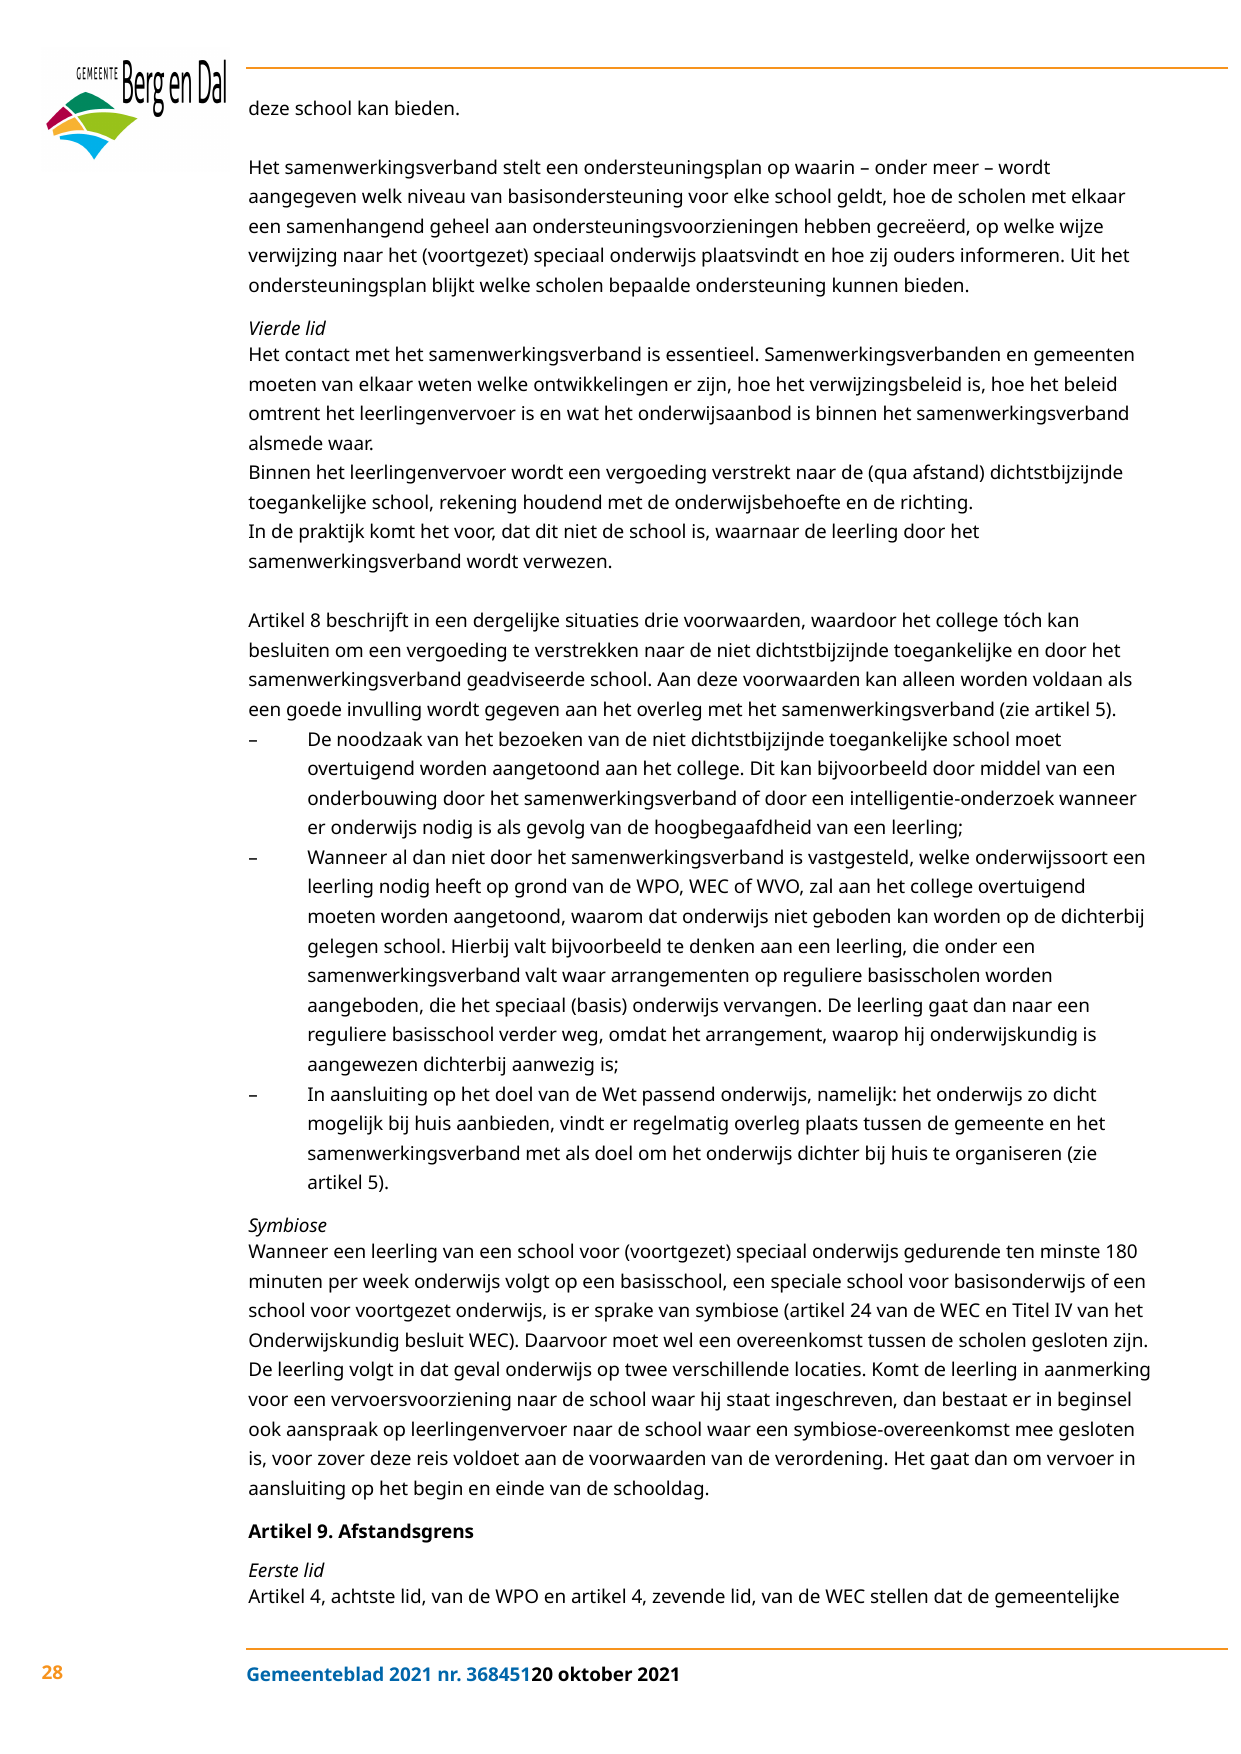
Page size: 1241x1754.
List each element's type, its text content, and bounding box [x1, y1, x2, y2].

list In aansluiting op het doel van de Wet passend onderwijs, namelijk: het onderwijs zo dicht mogelijk bij huis aanbieden, vindt er regelmatig overleg plaats tussen de gemeente en het samenwerkingsverband met als doel om het onderwijs dichter bij huis te organiseren (zie artikel 5). [248, 1081, 1152, 1195]
text Artikel 9. Afstandsgrens [248, 1518, 1152, 1544]
text Binnen het leerlingenvervoer wordt een vergoeding verstrekt naar de (qua afstand) dichtstbijzijnde toegankelijke school, rekening houdend met de onderwijsbehoefte en de richting. [248, 459, 1152, 515]
text Symbiose [248, 1213, 1152, 1238]
text Het samenwerkingsverband stelt een ondersteuningsplan op waarin – onder meer – wordt aangegeven welk niveau van basisondersteuning voor elke school geldt, hoe de scholen met elkaar een samenhangend geheel aan ondersteuningsvoorzieningen hebben gecreëerd, op welke wijze verwijzing naar het (voortgezet) speciaal onderwijs plaatsvindt en hoe zij ouders informeren. Uit het ondersteuningsplan blijkt welke scholen bepaalde ondersteuning kunnen bieden. [248, 154, 1152, 298]
text Eerste lid [248, 1557, 1152, 1583]
text Het contact met het samenwerkingsverband is essentieel. Samenwerkingsverbanden en gemeenten moeten van elkaar weten welke ontwikkelingen er zijn, hoe het verwijzingsbeleid is, hoe het beleid omtrent het leerlingenvervoer is en wat het onderwijsaanbod is binnen het samenwerkingsverband alsmede waar. [248, 341, 1152, 456]
picture [41, 47, 231, 172]
list Wanneer al dan niet door het samenwerkingsverband is vastgesteld, welke onderwijssoort een leerling nodig heeft op grond van de WPO, WEC of WVO, zal aan het college overtuigend moeten worden aangetoond, waarom dat onderwijs niet geboden kan worden op de dichterbij gelegen school. Hierbij valt bijvoorbeeld te denken aan een leerling, die onder een samenwerkingsverband valt waar arrangementen op reguliere basisscholen worden aangeboden, die het speciaal (basis) onderwijs vervangen. De leerling gaat dan naar een reguliere basisschool verder weg, omdat het arrangement, waarop hij onderwijskundig is aangewezen dichterbij aanwezig is; [248, 844, 1152, 1077]
text In de praktijk komt het voor, dat dit niet de school is, waarnaar de leerling door het samenwerkingsverband wordt verwezen. [248, 519, 1152, 574]
text Artikel 8 beschrijft in een dergelijke situaties drie voorwaarden, waardoor het college tóch kan besluiten om een vergoeding te verstrekken naar de niet dichtstbijzijnde toegankelijke en door het samenwerkingsverband geadviseerde school. Aan deze voorwaarden kan alleen worden voldaan als een goede invulling wordt gegeven aan het overleg met het samenwerkingsverband (zie artikel 5). [248, 607, 1152, 722]
text deze school kan bieden. [248, 95, 1152, 121]
text Vierde lid [248, 315, 1152, 341]
text Artikel 4, achtste lid, van de WPO en artikel 4, zevende lid, van de WEC stellen dat de gemeentelijke [248, 1583, 1152, 1609]
text Wanneer een leerling van een school voor (voortgezet) speciaal onderwijs gedurende ten minste 180 minuten per week onderwijs volgt op een basisschool, een speciale school voor basisonderwijs of een school voor voortgezet onderwijs, is er sprake van symbiose (artikel 24 van de WEC en Titel IV van het Onderwijskundig besluit WEC). Daarvoor moet wel een overeenkomst tussen de scholen gesloten zijn. De leerling volgt in dat geval onderwijs op twee verschillende locaties. Komt de leerling in aanmerking voor een vervoersvoorziening naar de school waar hij staat ingeschreven, dan bestaat er in beginsel ook aanspraak op leerlingenvervoer naar de school waar een symbiose-overeenkomst mee gesloten is, voor zover deze reis voldoet aan de voorwaarden van de verordening. Het gaat dan om vervoer in aansluiting op het begin en einde van de schooldag. [248, 1238, 1152, 1501]
list De noodzaak van het bezoeken van de niet dichtstbijzijnde toegankelijke school moet overtuigend worden aangetoond aan het college. Dit kan bijvoorbeeld door middel van een onderbouwing door het samenwerkingsverband of door een intelligentie-onderzoek wanneer er onderwijs nodig is als gevolg van de hoogbegaafdheid van een leerling; [248, 726, 1152, 840]
